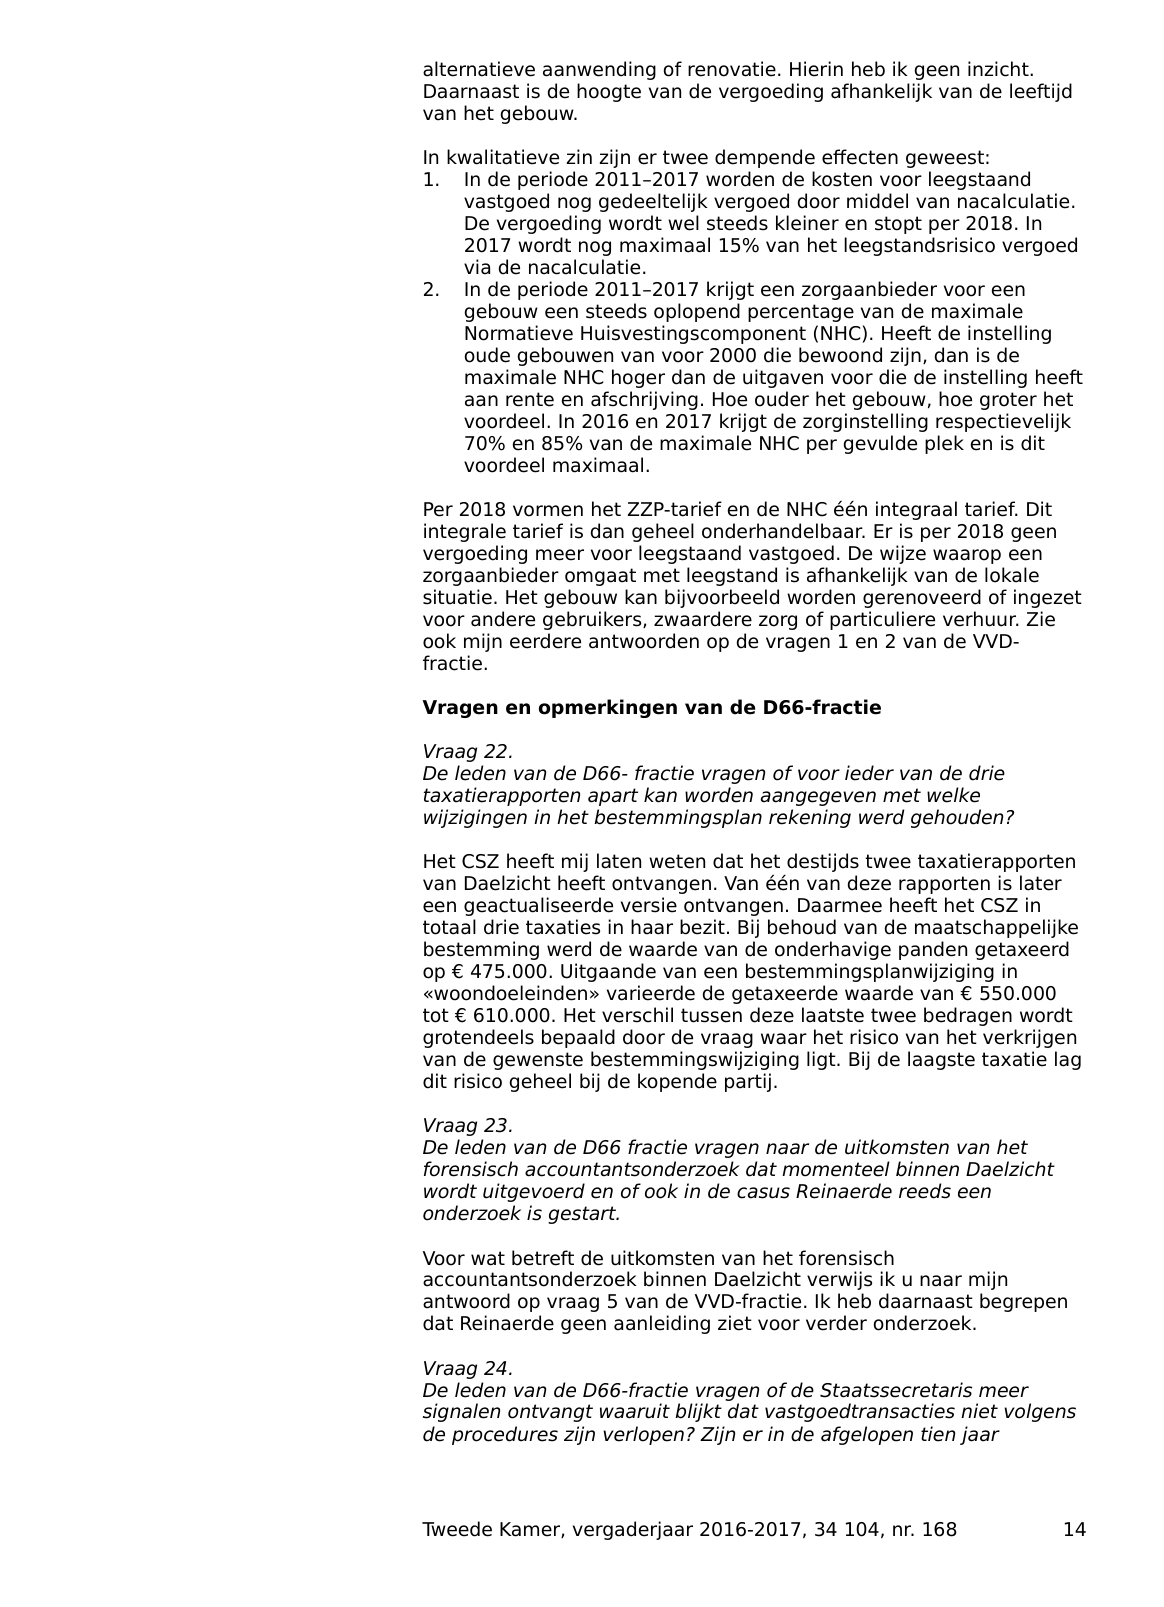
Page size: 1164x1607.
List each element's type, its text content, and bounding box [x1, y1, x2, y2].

text De leden van de D66 fractie vragen naar de uitkomsten van het forensisch accountantsonderzoek dat momenteel binnen Daelzicht wordt uitgevoerd en of ook in de casus Reinaerde reeds een onderzoek is gestart. [422, 1137, 1087, 1225]
text Per 2018 vormen het ZZP-tarief en de NHC één integraal tarief. Dit integrale tarief is dan geheel onderhandelbaar. Er is per 2018 geen vergoeding meer voor leegstaand vastgoed. De wijze waarop een zorgaanbieder omgaat met leegstand is afhankelijk van de lokale situatie. Het gebouw kan bijvoorbeeld worden gerenoveerd of ingezet voor andere gebruikers, zwaardere zorg of particuliere verhuur. Zie ook mijn eerdere antwoorden op de vragen 1 en 2 van de VVD-fractie. [422, 499, 1087, 675]
text alternatieve aanwending of renovatie. Hierin heb ik geen inzicht. Daarnaast is de hoogte van de vergoeding afhankelijk van de leeftijd van het gebouw. [422, 59, 1087, 125]
text Vraag 23. [422, 1115, 1087, 1137]
text 2. In de periode 2011–2017 krijgt een zorgaanbieder voor een gebouw een steeds oplopend percentage van de maximale Normatieve Huisvestingscomponent (NHC). Heeft de instelling oude gebouwen van voor 2000 die bewoond zijn, dan is de maximale NHC hoger dan de uitgaven voor die de instelling heeft aan rente en afschrijving. Hoe ouder het gebouw, hoe groter het voordeel. In 2016 en 2017 krijgt de zorginstelling respectievelijk 70% en 85% van de maximale NHC per gevulde plek en is dit voordeel maximaal. [422, 279, 1087, 477]
text 1. In de periode 2011–2017 worden de kosten voor leegstaand vastgoed nog gedeeltelijk vergoed door middel van nacalculatie. De vergoeding wordt wel steeds kleiner en stopt per 2018. In 2017 wordt nog maximaal 15% van het leegstandsrisico vergoed via de nacalculatie. [422, 169, 1087, 279]
text Vraag 24. [422, 1357, 1087, 1379]
text In kwalitatieve zin zijn er twee dempende effecten geweest: [422, 147, 1087, 169]
text De leden van de D66- fractie vragen of voor ieder van de drie taxatierapporten apart kan worden aangegeven met welke wijzigingen in het bestemmingsplan rekening werd gehouden? [422, 763, 1087, 829]
text Voor wat betreft de uitkomsten van het forensisch accountantsonderzoek binnen Daelzicht verwijs ik u naar mijn antwoord op vraag 5 van de VVD-fractie. Ik heb daarnaast begrepen dat Reinaerde geen aanleiding ziet voor verder onderzoek. [422, 1247, 1087, 1335]
subtitle Vragen en opmerkingen van de D66-fractie [422, 697, 1087, 719]
text De leden van de D66-fractie vragen of de Staatssecretaris meer signalen ontvangt waaruit blijkt dat vastgoedtransacties niet volgens de procedures zijn verlopen? Zijn er in de afgelopen tien jaar [422, 1379, 1087, 1445]
text Vraag 22. [422, 741, 1087, 763]
text Het CSZ heeft mij laten weten dat het destijds twee taxatierapporten van Daelzicht heeft ontvangen. Van één van deze rapporten is later een geactualiseerde versie ontvangen. Daarmee heeft het CSZ in totaal drie taxaties in haar bezit. Bij behoud van de maatschappelijke bestemming werd de waarde van de onderhavige panden getaxeerd op € 475.000. Uitgaande van een bestemmingsplanwijziging in «woondoeleinden» varieerde de getaxeerde waarde van € 550.000 tot € 610.000. Het verschil tussen deze laatste twee bedragen wordt grotendeels bepaald door de vraag waar het risico van het verkrijgen van de gewenste bestemmingswijziging ligt. Bij de laagste taxatie lag dit risico geheel bij de kopende partij. [422, 851, 1087, 1093]
